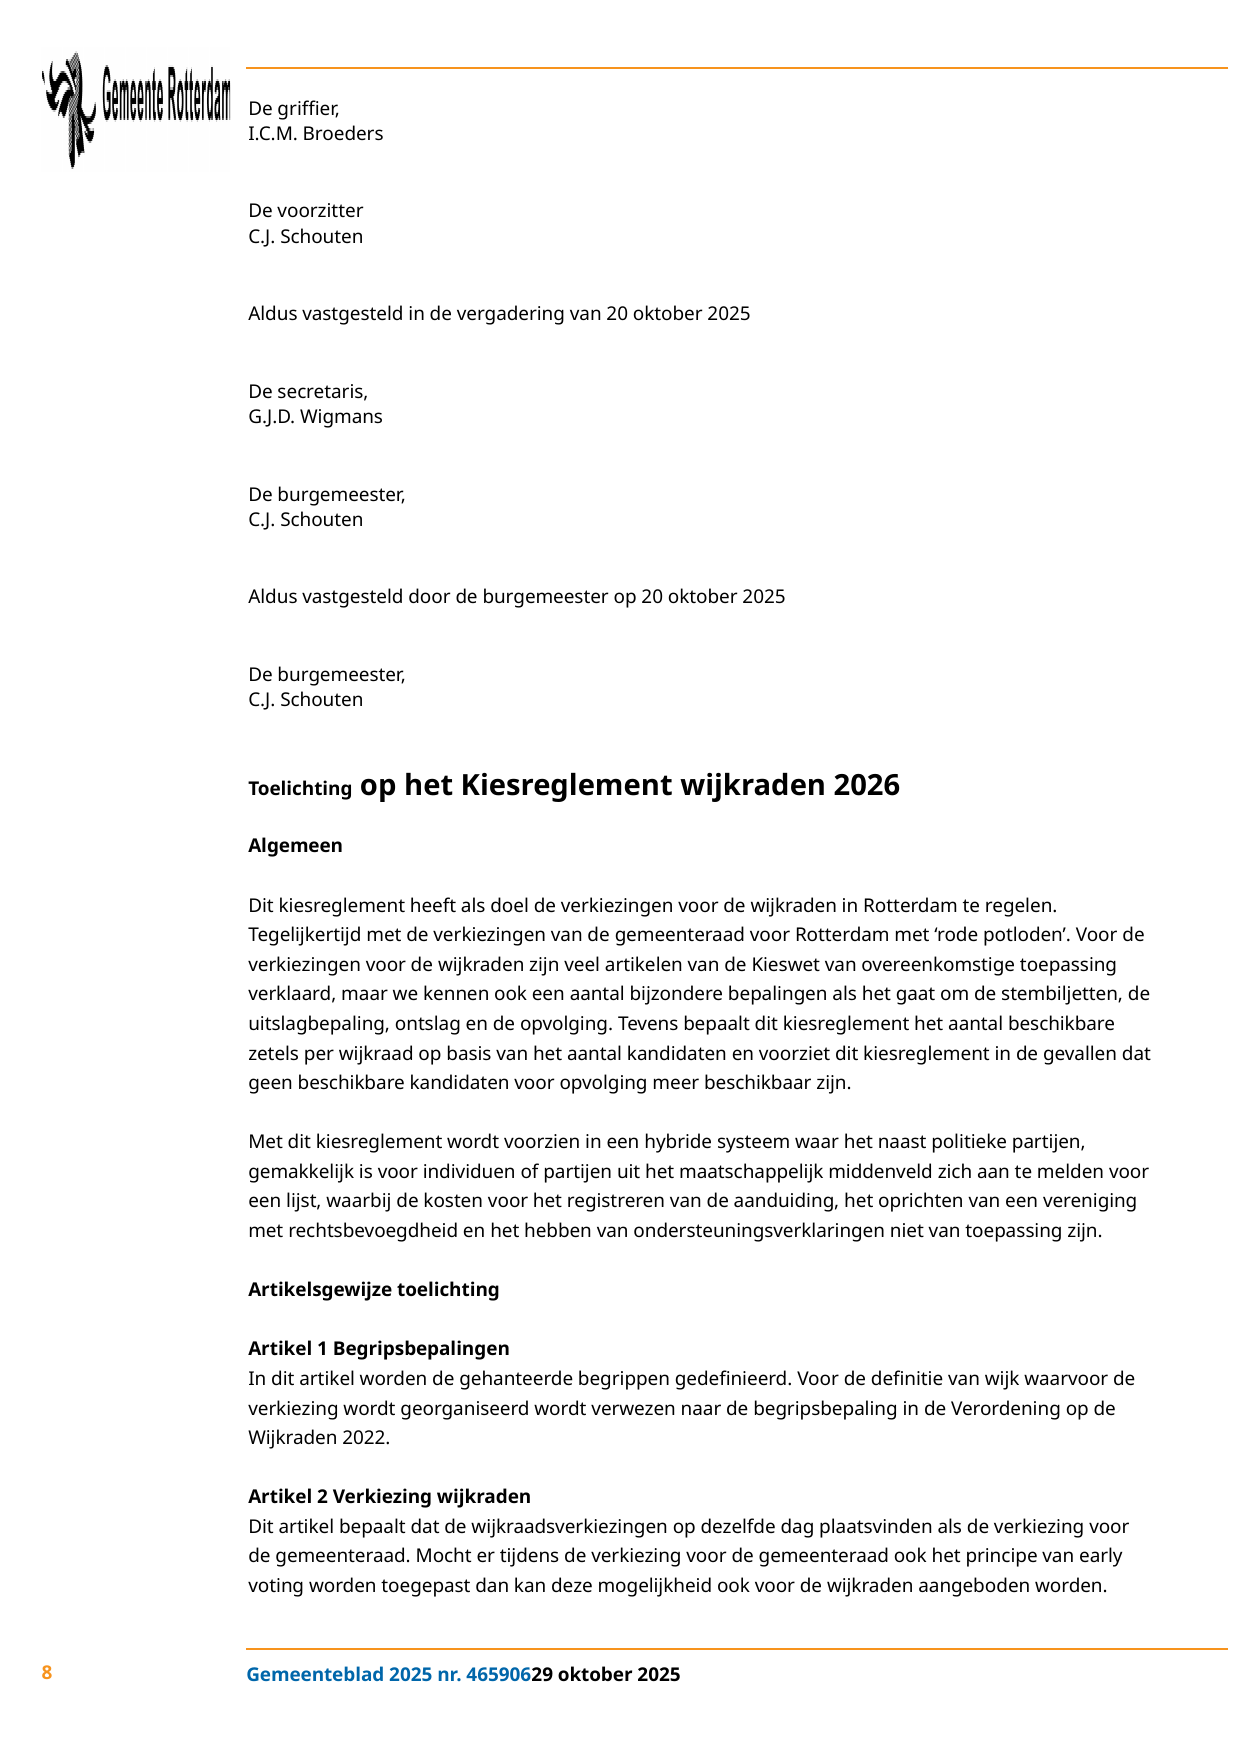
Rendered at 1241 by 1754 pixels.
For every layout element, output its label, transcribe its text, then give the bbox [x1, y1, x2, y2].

text De secretaris, [248, 378, 1152, 403]
text Aldus vastgesteld in de vergadering van 20 oktober 2025 [248, 301, 1152, 326]
picture [41, 47, 231, 172]
text Artikel 1 Begripsbepalingen [248, 1336, 1152, 1361]
text I.C.M. Broeders [248, 121, 1152, 146]
text Met dit kiesreglement wordt voorzien in een hybride systeem waar het naast politieke partijen, gemakkelijk is voor individuen of partijen uit het maatschappelijk middenveld zich aan te melden voor een lijst, waarbij de kosten voor het registreren van de aanduiding, het oprichten van een vereniging met rechtsbevoegdheid en het hebben van ondersteuningsverklaringen niet van toepassing zijn. [248, 1128, 1152, 1243]
text Artikelsgewijze toelichting [248, 1276, 1152, 1302]
text In dit artikel worden de gehanteerde begrippen gedefinieerd. Voor de definitie van wijk waarvoor de verkiezing wordt georganiseerd wordt verwezen naar de begripsbepaling in de Verordening op de Wijkraden 2022. [248, 1365, 1152, 1450]
text G.J.D. Wigmans [248, 403, 1152, 429]
text C.J. Schouten [248, 223, 1152, 249]
text Dit kiesreglement heeft als doel de verkiezingen voor de wijkraden in Rotterdam te regelen. Tegelijkertijd met de verkiezingen van de gemeenteraad voor Rotterdam met ‘rode potloden’. Voor de verkiezingen voor de wijkraden zijn veel artikelen van de Kieswet van overeenkomstige toepassing verklaard, maar we kennen ook een aantal bijzondere bepalingen als het gaat om de stembiljetten, de uitslagbepaling, ontslag en de opvolging. Tevens bepaalt dit kiesreglement het aantal beschikbare zetels per wijkraad op basis van het aantal kandidaten en voorziet dit kiesreglement in de gevallen dat geen beschikbare kandidaten voor opvolging meer beschikbaar zijn. [248, 892, 1152, 1095]
text C.J. Schouten [248, 506, 1152, 532]
text Algemeen [248, 833, 1152, 858]
text De voorzitter [248, 198, 1152, 223]
text De burgemeester, [248, 481, 1152, 506]
text De burgemeester, [248, 661, 1152, 687]
text Toelichting op het Kiesreglement wijkraden 2026 [248, 764, 1152, 803]
text Aldus vastgesteld door de burgemeester op 20 oktober 2025 [248, 584, 1152, 609]
text Dit artikel bepaalt dat de wijkraadsverkiezingen op dezelfde dag plaatsvinden als de verkiezing voor de gemeenteraad. Mocht er tijdens de verkiezing voor de gemeenteraad ook het principe van early voting worden toegepast dan kan deze mogelijkheid ook voor de wijkraden aangeboden worden. [248, 1513, 1152, 1598]
text De griffier, [248, 95, 1152, 121]
text C.J. Schouten [248, 687, 1152, 712]
text Artikel 2 Verkiezing wijkraden [248, 1483, 1152, 1509]
